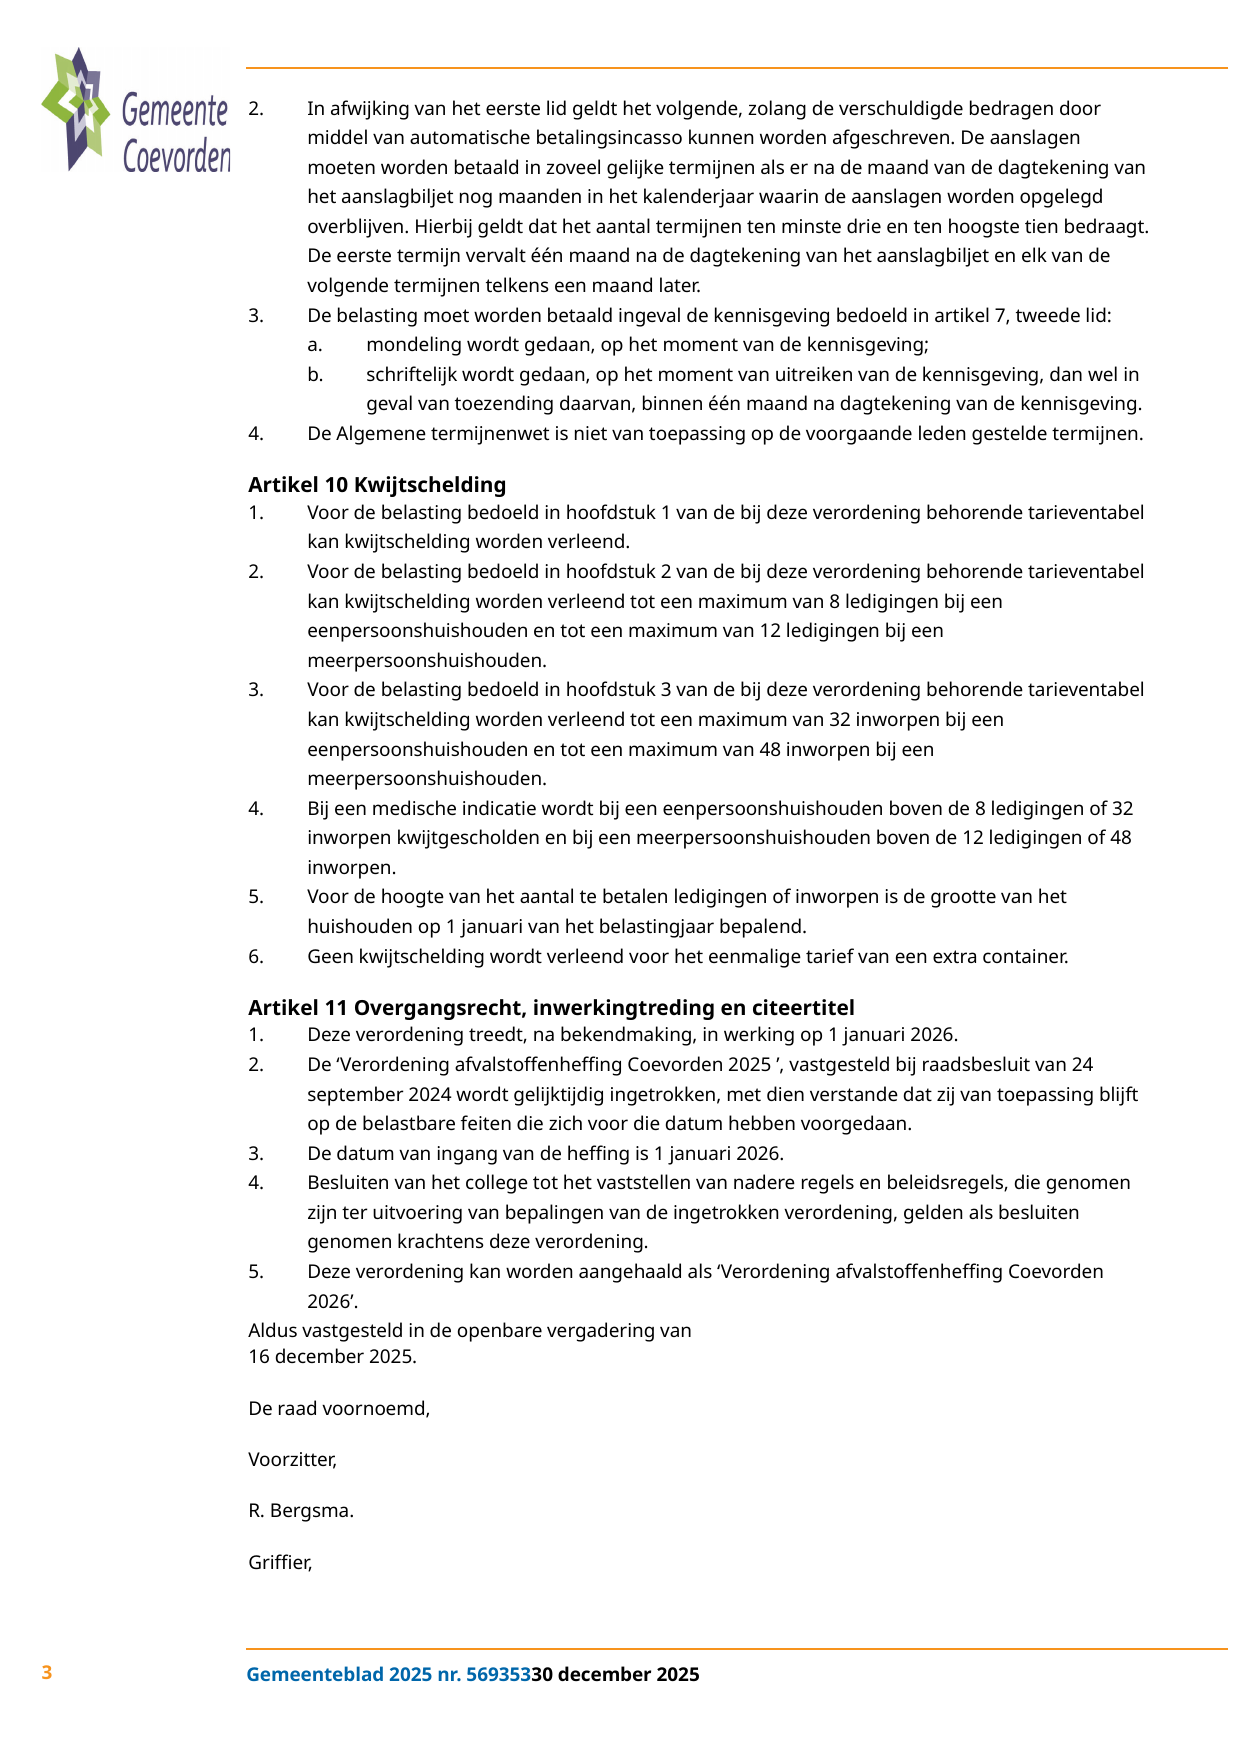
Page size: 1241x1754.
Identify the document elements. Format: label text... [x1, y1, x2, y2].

list Voor de belasting bedoeld in hoofdstuk 1 van de bij deze verordening behorende tarieventabel kan kwijtschelding worden verleend. [248, 499, 1152, 554]
list Voor de belasting bedoeld in hoofdstuk 2 van de bij deze verordening behorende tarieventabel kan kwijtschelding worden verleend tot een maximum van 8 ledigingen bij een eenpersoonshuishouden en tot een maximum van 12 ledigingen bij een meerpersoonshuishouden. [248, 558, 1152, 673]
list Deze verordening treedt, na bekendmaking, in werking op 1 januari 2026. [248, 1022, 1152, 1047]
list Geen kwijtschelding wordt verleend voor het eenmalige tarief van een extra container. [248, 943, 1152, 968]
list schriftelijk wordt gedaan, op het moment van uitreiken van de kennisgeving, dan wel in geval van toezending daarvan, binnen één maand na dagtekening van de kennisgeving. [307, 361, 1152, 416]
text R. Bergsma. [248, 1498, 1152, 1523]
list Deze verordening kan worden aangehaald als ‘Verordening afvalstoffenheffing Coevorden 2026’. [248, 1258, 1152, 1314]
list De belasting moet worden betaald ingeval de kennisgeving bedoeld in artikel 7, tweede lid: [248, 302, 1152, 328]
picture [41, 47, 231, 172]
list In afwijking van het eerste lid geldt het volgende, zolang de verschuldigde bedragen door middel van automatische betalingsincasso kunnen worden afgeschreven. De aanslagen moeten worden betaald in zoveel gelijke termijnen als er na de maand van de dagtekening van het aanslagbiljet nog maanden in het kalenderjaar waarin de aanslagen worden opgelegd overblijven. Hierbij geldt dat het aantal termijnen ten minste drie en ten hoogste tien bedraagt. De eerste termijn vervalt één maand na de dagtekening van het aanslagbiljet en elk van de volgende termijnen telkens een maand later. [248, 95, 1152, 298]
text Aldus vastgesteld in de openbare vergadering van [248, 1317, 1152, 1343]
text De raad voornoemd, [248, 1395, 1152, 1420]
list mondeling wordt gedaan, op het moment van de kennisgeving; [307, 331, 1152, 357]
list De ‘Verordening afvalstoffenheffing Coevorden 2025 ’, vastgesteld bij raadsbesluit van 24 september 2024 wordt gelijktijdig ingetrokken, met dien verstande dat zij van toepassing blijft op de belastbare feiten die zich voor die datum hebben voorgedaan. [248, 1051, 1152, 1136]
text Griffier, [248, 1549, 1152, 1575]
list Besluiten van het college tot het vaststellen van nadere regels en beleidsregels, die genomen zijn ter uitvoering van bepalingen van de ingetrokken verordening, gelden als besluiten genomen krachtens deze verordening. [248, 1169, 1152, 1254]
text 16 december 2025. [248, 1343, 1152, 1369]
text Voorzitter, [248, 1446, 1152, 1472]
list De Algemene termijnenwet is niet van toepassing op de voorgaande leden gestelde termijnen. [248, 420, 1152, 446]
text Artikel 10 Kwijtschelding [248, 471, 1152, 499]
list De datum van ingang van de heffing is 1 januari 2026. [248, 1140, 1152, 1166]
list Voor de hoogte van het aantal te betalen ledigingen of inworpen is de grootte van het huishouden op 1 januari van het belastingjaar bepalend. [248, 884, 1152, 939]
list Bij een medische indicatie wordt bij een eenpersoonshuishouden boven de 8 ledigingen of 32 inworpen kwijtgescholden en bij een meerpersoonshuishouden boven de 12 ledigingen of 48 inworpen. [248, 795, 1152, 880]
text Artikel 11 Overgangsrecht, inwerkingtreding en citeertitel [248, 993, 1152, 1022]
list Voor de belasting bedoeld in hoofdstuk 3 van de bij deze verordening behorende tarieventabel kan kwijtschelding worden verleend tot een maximum van 32 inworpen bij een eenpersoonshuishouden en tot een maximum van 48 inworpen bij een meerpersoonshuishouden. [248, 677, 1152, 791]
